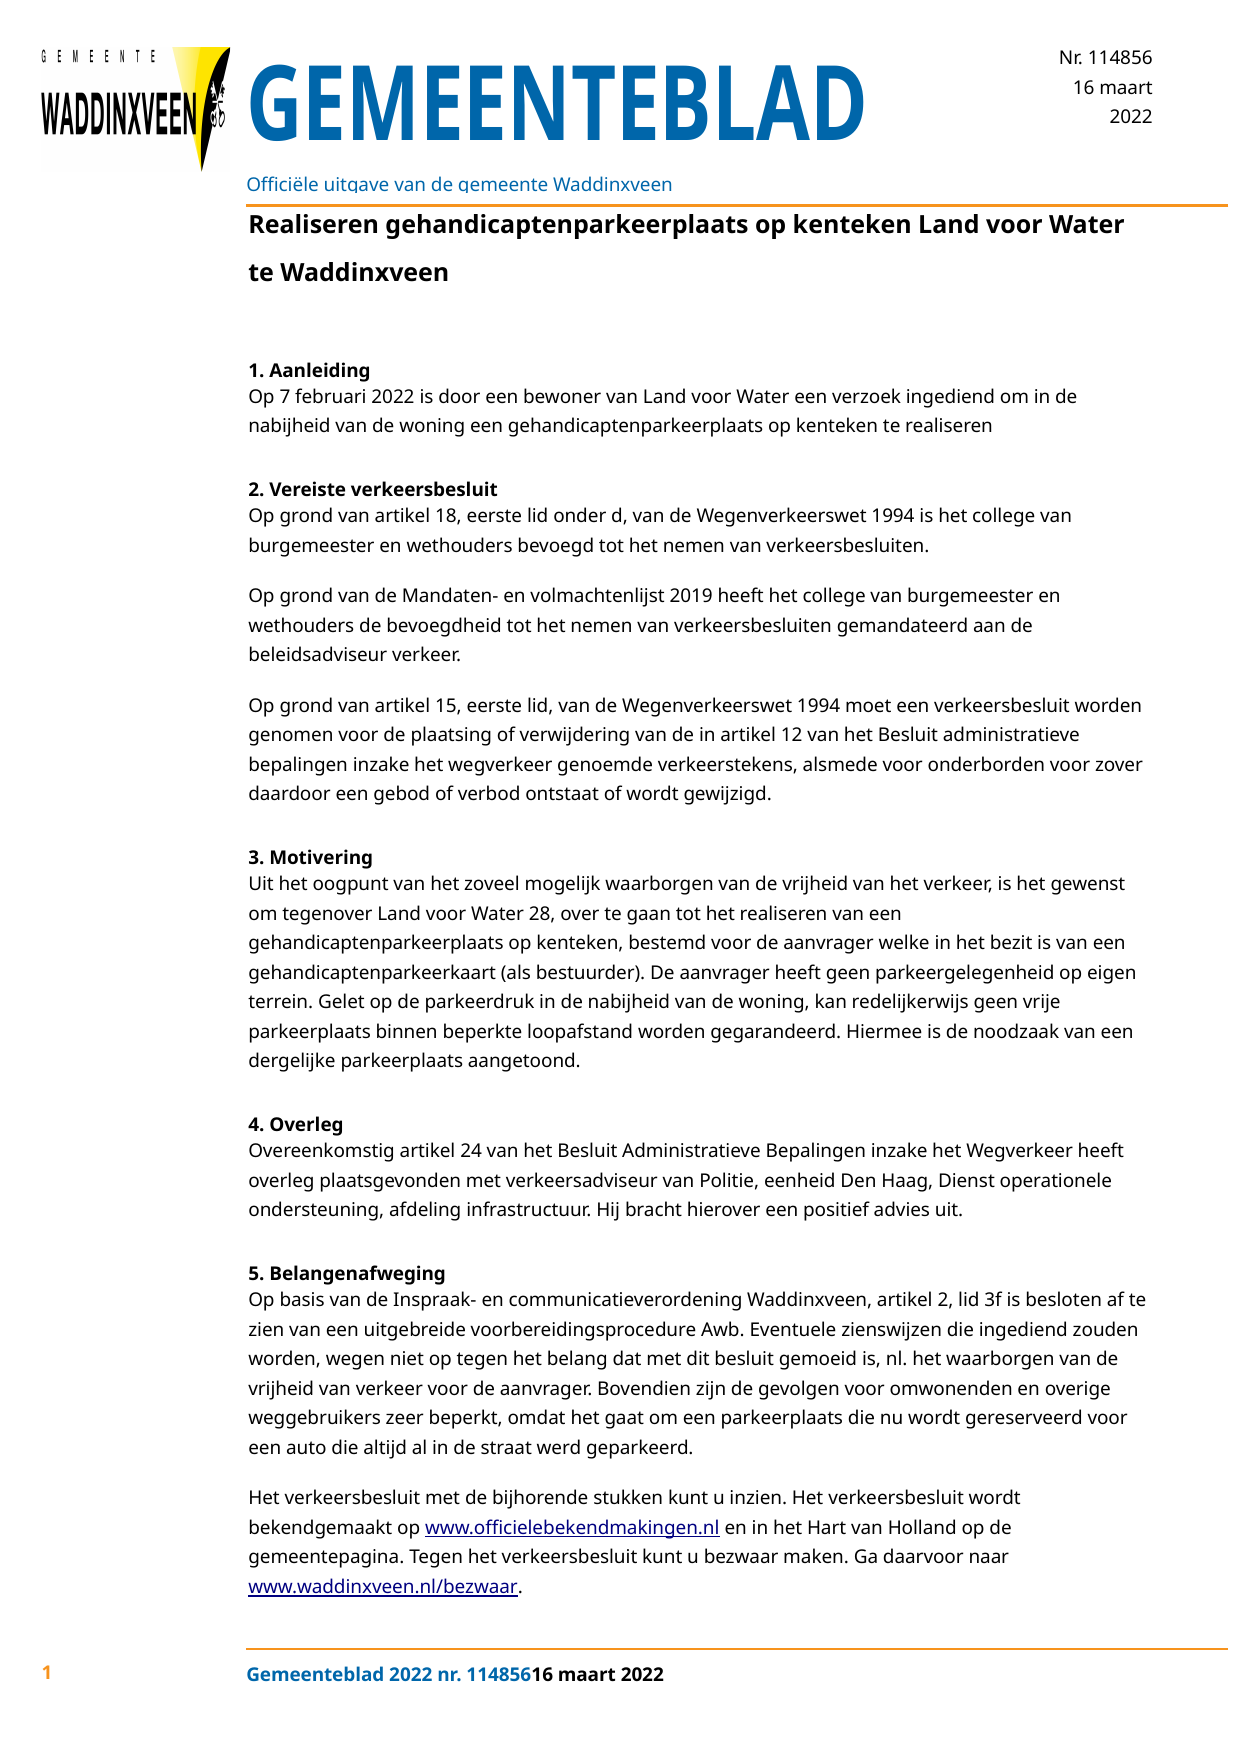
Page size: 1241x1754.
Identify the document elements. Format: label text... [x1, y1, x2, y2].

text Op 7 februari 2022 is door een bewoner van Land voor Water een verzoek ingediend om in de nabijheid van de woning een gehandicaptenparkeerplaats op kenteken te realiseren [248, 383, 1152, 438]
picture [41, 47, 231, 172]
text Uit het oogpunt van het zoveel mogelijk waarborgen van de vrijheid van het verkeer, is het gewenst om tegenover Land voor Water 28, over te gaan tot het realiseren van een gehandicaptenparkeerplaats op kenteken, bestemd voor de aanvrager welke in het bezit is van een gehandicaptenparkeerkaart (als bestuurder). De aanvrager heeft geen parkeergelegenheid op eigen terrein. Gelet op de parkeerdruk in de nabijheid van de woning, kan redelijkerwijs geen vrije parkeerplaats binnen beperkte loopafstand worden gegarandeerd. Hiermee is de noodzaak van een dergelijke parkeerplaats aangetoond. [248, 870, 1152, 1073]
text Op basis van de Inspraak- en communicatieverordening Waddinxveen, artikel 2, lid 3f is besloten af te zien van een uitgebreide voorbereidingsprocedure Awb. Eventuele zienswijzen die ingediend zouden worden, wegen niet op tegen het belang dat met dit besluit gemoeid is, nl. het waarborgen van de vrijheid van verkeer voor de aanvrager. Bovendien zijn de gevolgen voor omwonenden en overige weggebruikers zeer beperkt, omdat het gaat om een parkeerplaats die nu wordt gereserveerd voor een auto die altijd al in de straat werd geparkeerd. [248, 1286, 1152, 1460]
text Het verkeersbesluit met de bijhorende stukken kunt u inzien. Het verkeersbesluit wordt bekendgemaakt op www.officielebekendmakingen.nl en in het Hart van Holland op de gemeentepagina. Tegen het verkeersbesluit kunt u bezwaar maken. Ga daarvoor naar www.waddinxveen.nl/bezwaar. [248, 1484, 1152, 1599]
text 2. Vereiste verkeersbesluit [248, 476, 1152, 502]
text Realiseren gehandicaptenparkeerplaats op kenteken Land voor Water te Waddinxveen [248, 207, 1152, 288]
text 4. Overleg [248, 1112, 1152, 1137]
text Overeenkomstig artikel 24 van het Besluit Administratieve Bepalingen inzake het Wegverkeer heeft overleg plaatsgevonden met verkeersadviseur van Politie, eenheid Den Haag, Dienst operationele ondersteuning, afdeling infrastructuur. Hij bracht hierover een positief advies uit. [248, 1137, 1152, 1222]
text 5. Belangenafweging [248, 1261, 1152, 1286]
text 3. Motivering [248, 844, 1152, 870]
text Op grond van artikel 18, eerste lid onder d, van de Wegenverkeerswet 1994 is het college van burgemeester en wethouders bevoegd tot het nemen van verkeersbesluiten. [248, 502, 1152, 557]
text Op grond van artikel 15, eerste lid, van de Wegenverkeerswet 1994 moet een verkeersbesluit worden genomen voor de plaatsing of verwijdering van de in artikel 12 van het Besluit administratieve bepalingen inzake het wegverkeer genoemde verkeerstekens, alsmede voor onderborden voor zover daardoor een gebod of verbod ontstaat of wordt gewijzigd. [248, 692, 1152, 806]
text Op grond van de Mandaten- en volmachtenlijst 2019 heeft het college van burgemeester en wethouders de bevoegdheid tot het nemen van verkeersbesluiten gemandateerd aan de beleidsadviseur verkeer. [248, 582, 1152, 667]
text 1. Aanleiding [248, 357, 1152, 383]
